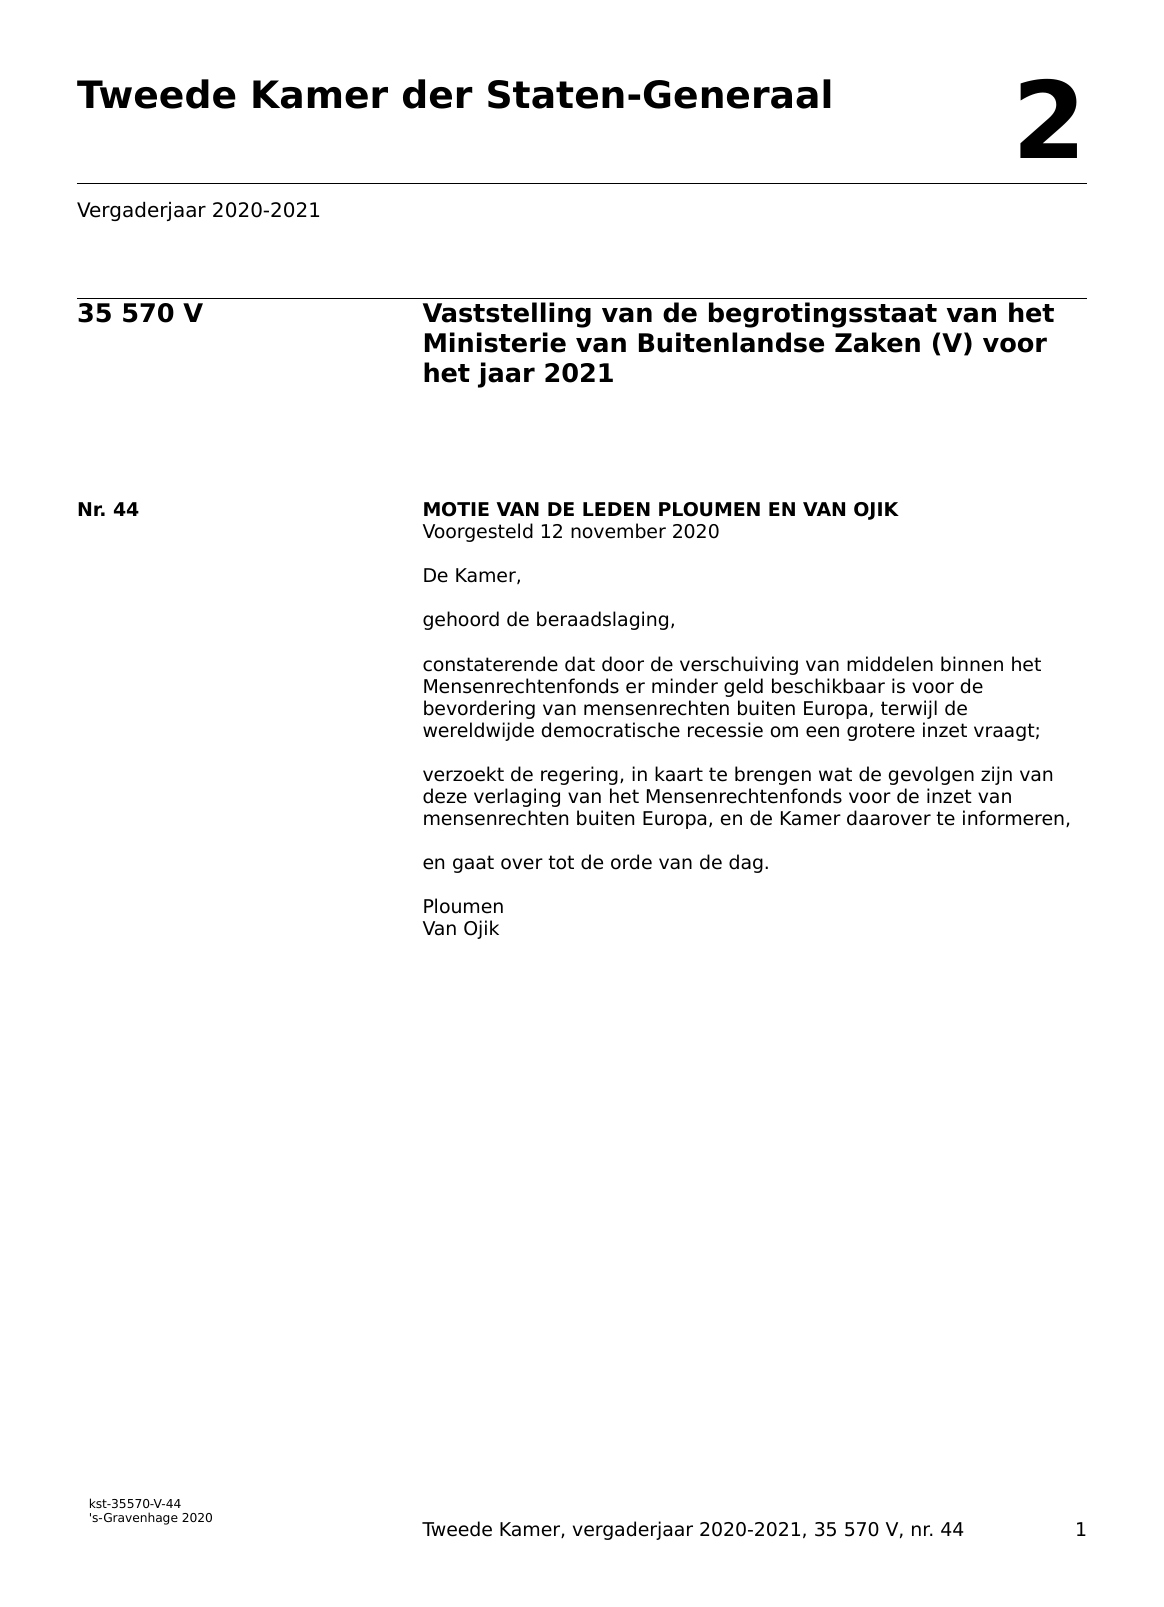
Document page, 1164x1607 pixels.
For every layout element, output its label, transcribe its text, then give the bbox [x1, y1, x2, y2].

table_header Tweede Kamer der Staten-Generaal [77, 59, 886, 183]
subtitle 35 570 V Vaststelling van de begrotingsstaat van het Ministerie van Buitenlandse Zaken (V) voor het jaar 2021 [77, 299, 1087, 388]
text constaterende dat door de verschuiving van middelen binnen het Mensenrechtenfonds er minder geld beschikbaar is voor de bevordering van mensenrechten buiten Europa, terwijl de wereldwijde democratische recessie om een grotere inzet vraagt; [422, 653, 1087, 741]
text en gaat over tot de orde van de dag. [422, 852, 1087, 874]
text Ploumen [422, 896, 1087, 918]
text 's-Gravenhage 2020 [88, 1511, 323, 1525]
subtitle Nr. 44 MOTIE VAN DE LEDEN PLOUMEN EN VAN OJIK [77, 499, 1087, 521]
text Voorgesteld 12 november 2020 [422, 521, 1087, 543]
table_header 2 [886, 59, 1087, 183]
table_cell Vergaderjaar 2020-2021 [77, 184, 1087, 298]
text gehoord de beraadslaging, [422, 609, 1087, 631]
text Van Ojik [422, 918, 1087, 940]
text kst-35570-V-44 [88, 1497, 323, 1511]
text De Kamer, [422, 565, 1087, 587]
text verzoekt de regering, in kaart te brengen wat de gevolgen zijn van deze verlaging van het Mensenrechtenfonds voor de inzet van mensenrechten buiten Europa, en de Kamer daarover te informeren, [422, 764, 1087, 829]
